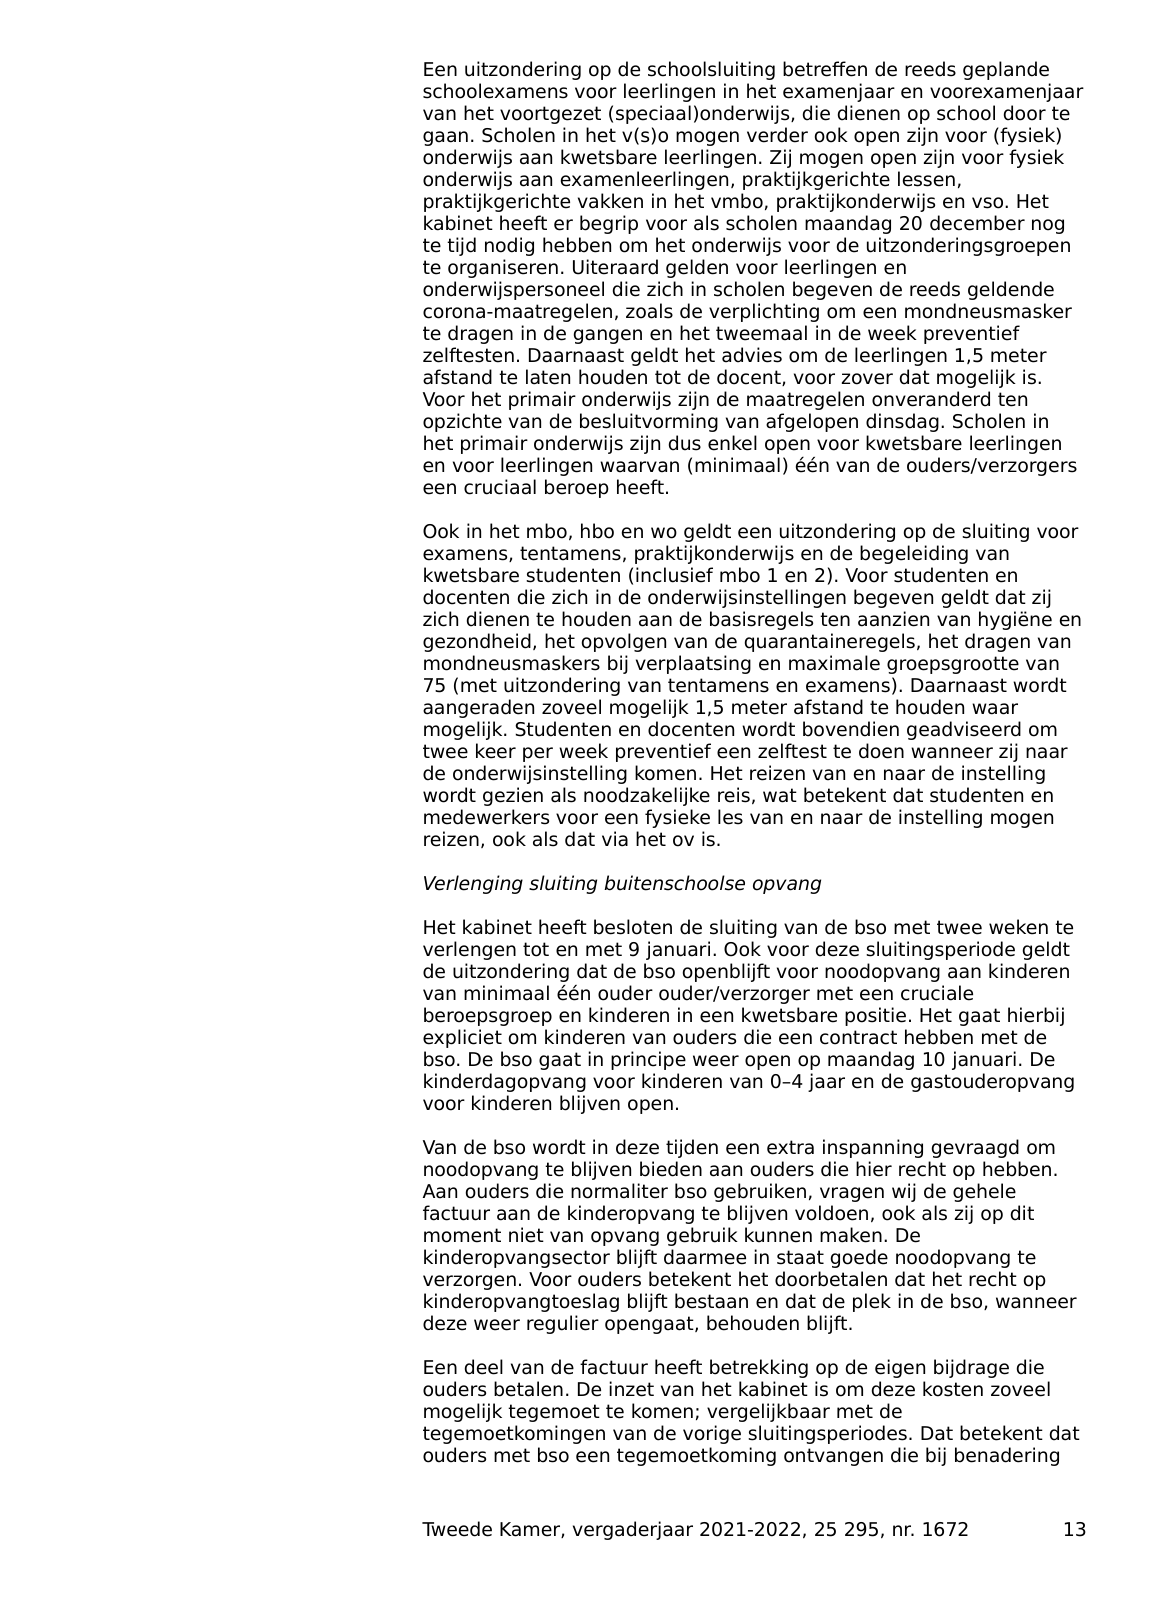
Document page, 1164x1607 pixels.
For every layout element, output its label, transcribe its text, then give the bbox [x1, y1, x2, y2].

text Van de bso wordt in deze tijden een extra inspanning gevraagd om noodopvang te blijven bieden aan ouders die hier recht op hebben. Aan ouders die normaliter bso gebruiken, vragen wij de gehele factuur aan de kinderopvang te blijven voldoen, ook als zij op dit moment niet van opvang gebruik kunnen maken. De kinderopvangsector blijft daarmee in staat goede noodopvang te verzorgen. Voor ouders betekent het doorbetalen dat het recht op kinderopvangtoeslag blijft bestaan en dat de plek in de bso, wanneer deze weer regulier opengaat, behouden blijft. [422, 1137, 1087, 1335]
text Een uitzondering op de schoolsluiting betreffen de reeds geplande schoolexamens voor leerlingen in het examenjaar en voorexamenjaar van het voortgezet (speciaal)onderwijs, die dienen op school door te gaan. Scholen in het v(s)o mogen verder ook open zijn voor (fysiek) onderwijs aan kwetsbare leerlingen. Zij mogen open zijn voor fysiek onderwijs aan examenleerlingen, praktijkgerichte lessen, praktijkgerichte vakken in het vmbo, praktijkonderwijs en vso. Het kabinet heeft er begrip voor als scholen maandag 20 december nog te tijd nodig hebben om het onderwijs voor de uitzonderingsgroepen te organiseren. Uiteraard gelden voor leerlingen en onderwijspersoneel die zich in scholen begeven de reeds geldende corona-maatregelen, zoals de verplichting om een mondneusmasker te dragen in de gangen en het tweemaal in de week preventief zelftesten. Daarnaast geldt het advies om de leerlingen 1,5 meter afstand te laten houden tot de docent, voor zover dat mogelijk is. Voor het primair onderwijs zijn de maatregelen onveranderd ten opzichte van de besluitvorming van afgelopen dinsdag. Scholen in het primair onderwijs zijn dus enkel open voor kwetsbare leerlingen en voor leerlingen waarvan (minimaal) één van de ouders/verzorgers een cruciaal beroep heeft. [422, 59, 1087, 499]
text Een deel van de factuur heeft betrekking op de eigen bijdrage die ouders betalen. De inzet van het kabinet is om deze kosten zoveel mogelijk tegemoet te komen; vergelijkbaar met de tegemoetkomingen van de vorige sluitingsperiodes. Dat betekent dat ouders met bso een tegemoetkoming ontvangen die bij benadering [422, 1357, 1087, 1467]
text Ook in het mbo, hbo en wo geldt een uitzondering op de sluiting voor examens, tentamens, praktijkonderwijs en de begeleiding van kwetsbare studenten (inclusief mbo 1 en 2). Voor studenten en docenten die zich in de onderwijsinstellingen begeven geldt dat zij zich dienen te houden aan de basisregels ten aanzien van hygiëne en gezondheid, het opvolgen van de quarantaineregels, het dragen van mondneusmaskers bij verplaatsing en maximale groepsgrootte van 75 (met uitzondering van tentamens en examens). Daarnaast wordt aangeraden zoveel mogelijk 1,5 meter afstand te houden waar mogelijk. Studenten en docenten wordt bovendien geadviseerd om twee keer per week preventief een zelftest te doen wanneer zij naar de onderwijsinstelling komen. Het reizen van en naar de instelling wordt gezien als noodzakelijke reis, wat betekent dat studenten en medewerkers voor een fysieke les van en naar de instelling mogen reizen, ook als dat via het ov is. [422, 521, 1087, 851]
text Het kabinet heeft besloten de sluiting van de bso met twee weken te verlengen tot en met 9 januari. Ook voor deze sluitingsperiode geldt de uitzondering dat de bso openblijft voor noodopvang aan kinderen van minimaal één ouder ouder/verzorger met een cruciale beroepsgroep en kinderen in een kwetsbare positie. Het gaat hierbij expliciet om kinderen van ouders die een contract hebben met de bso. De bso gaat in principe weer open op maandag 10 januari. De kinderdagopvang voor kinderen van 0–4 jaar en de gastouderopvang voor kinderen blijven open. [422, 917, 1087, 1115]
subtitle Verlenging sluiting buitenschoolse opvang [422, 873, 1087, 895]
